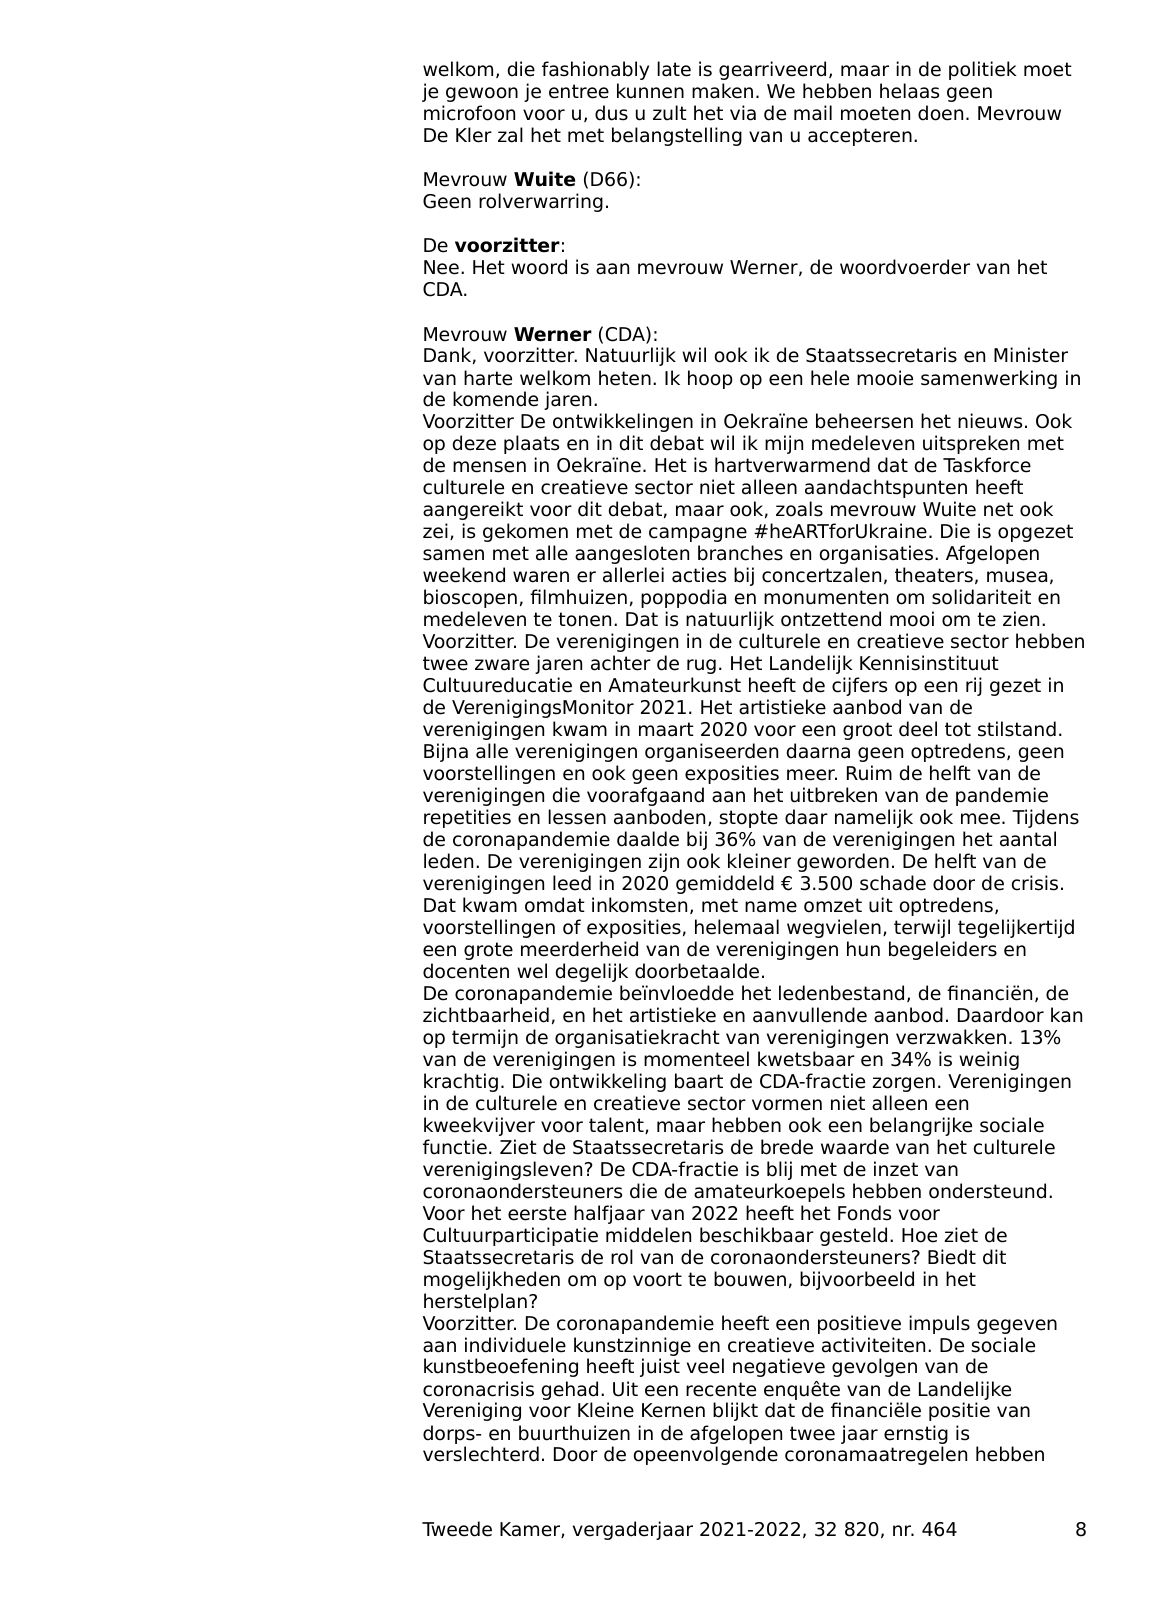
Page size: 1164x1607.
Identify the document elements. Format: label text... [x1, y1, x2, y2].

text Mevrouw Wuite (D66): [422, 169, 1087, 191]
text Mevrouw Werner (CDA): [422, 323, 1087, 345]
text Nee. Het woord is aan mevrouw Werner, de woordvoerder van het CDA. [422, 257, 1087, 301]
text Voorzitter. De coronapandemie heeft een positieve impuls gegeven aan individuele kunstzinnige en creatieve activiteiten. De sociale kunstbeoefening heeft juist veel negatieve gevolgen van de coronacrisis gehad. Uit een recente enquête van de Landelijke Vereniging voor Kleine Kernen blijkt dat de financiële positie van dorps- en buurthuizen in de afgelopen twee jaar ernstig is verslechterd. Door de opeenvolgende coronamaatregelen hebben [422, 1312, 1087, 1466]
text Geen rolverwarring. [422, 191, 1087, 213]
text Voorzitter De ontwikkelingen in Oekraïne beheersen het nieuws. Ook op deze plaats en in dit debat wil ik mijn medeleven uitspreken met de mensen in Oekraïne. Het is hartverwarmend dat de Taskforce culturele en creatieve sector niet alleen aandachtspunten heeft aangereikt voor dit debat, maar ook, zoals mevrouw Wuite net ook zei, is gekomen met de campagne #heARTforUkraine. Die is opgezet samen met alle aangesloten branches en organisaties. Afgelopen weekend waren er allerlei acties bij concertzalen, theaters, musea, bioscopen, filmhuizen, poppodia en monumenten om solidariteit en medeleven te tonen. Dat is natuurlijk ontzettend mooi om te zien. [422, 411, 1087, 631]
text Dank, voorzitter. Natuurlijk wil ook ik de Staatssecretaris en Minister van harte welkom heten. Ik hoop op een hele mooie samenwerking in de komende jaren. [422, 345, 1087, 411]
text De voorzitter: [422, 235, 1087, 257]
text Voorzitter. De verenigingen in de culturele en creatieve sector hebben twee zware jaren achter de rug. Het Landelijk Kennisinstituut Cultuureducatie en Amateurkunst heeft de cijfers op een rij gezet in de VerenigingsMonitor 2021. Het artistieke aanbod van de verenigingen kwam in maart 2020 voor een groot deel tot stilstand. Bijna alle verenigingen organiseerden daarna geen optredens, geen voorstellingen en ook geen exposities meer. Ruim de helft van de verenigingen die voorafgaand aan het uitbreken van de pandemie repetities en lessen aanboden, stopte daar namelijk ook mee. Tijdens de coronapandemie daalde bij 36% van de verenigingen het aantal leden. De verenigingen zijn ook kleiner geworden. De helft van de verenigingen leed in 2020 gemiddeld € 3.500 schade door de crisis. Dat kwam omdat inkomsten, met name omzet uit optredens, voorstellingen of exposities, helemaal wegvielen, terwijl tegelijkertijd een grote meerderheid van de verenigingen hun begeleiders en docenten wel degelijk doorbetaalde. [422, 631, 1087, 983]
text De coronapandemie beïnvloedde het ledenbestand, de financiën, de zichtbaarheid, en het artistieke en aanvullende aanbod. Daardoor kan op termijn de organisatiekracht van verenigingen verzwakken. 13% van de verenigingen is momenteel kwetsbaar en 34% is weinig krachtig. Die ontwikkeling baart de CDA-fractie zorgen. Verenigingen in de culturele en creatieve sector vormen niet alleen een kweekvijver voor talent, maar hebben ook een belangrijke sociale functie. Ziet de Staatssecretaris de brede waarde van het culturele verenigingsleven? De CDA-fractie is blij met de inzet van coronaondersteuners die de amateurkoepels hebben ondersteund. Voor het eerste halfjaar van 2022 heeft het Fonds voor Cultuurparticipatie middelen beschikbaar gesteld. Hoe ziet de Staatssecretaris de rol van de coronaondersteuners? Biedt dit mogelijkheden om op voort te bouwen, bijvoorbeeld in het herstelplan? [422, 983, 1087, 1312]
text welkom, die fashionably late is gearriveerd, maar in de politiek moet je gewoon je entree kunnen maken. We hebben helaas geen microfoon voor u, dus u zult het via de mail moeten doen. Mevrouw De Kler zal het met belangstelling van u accepteren. [422, 59, 1087, 147]
